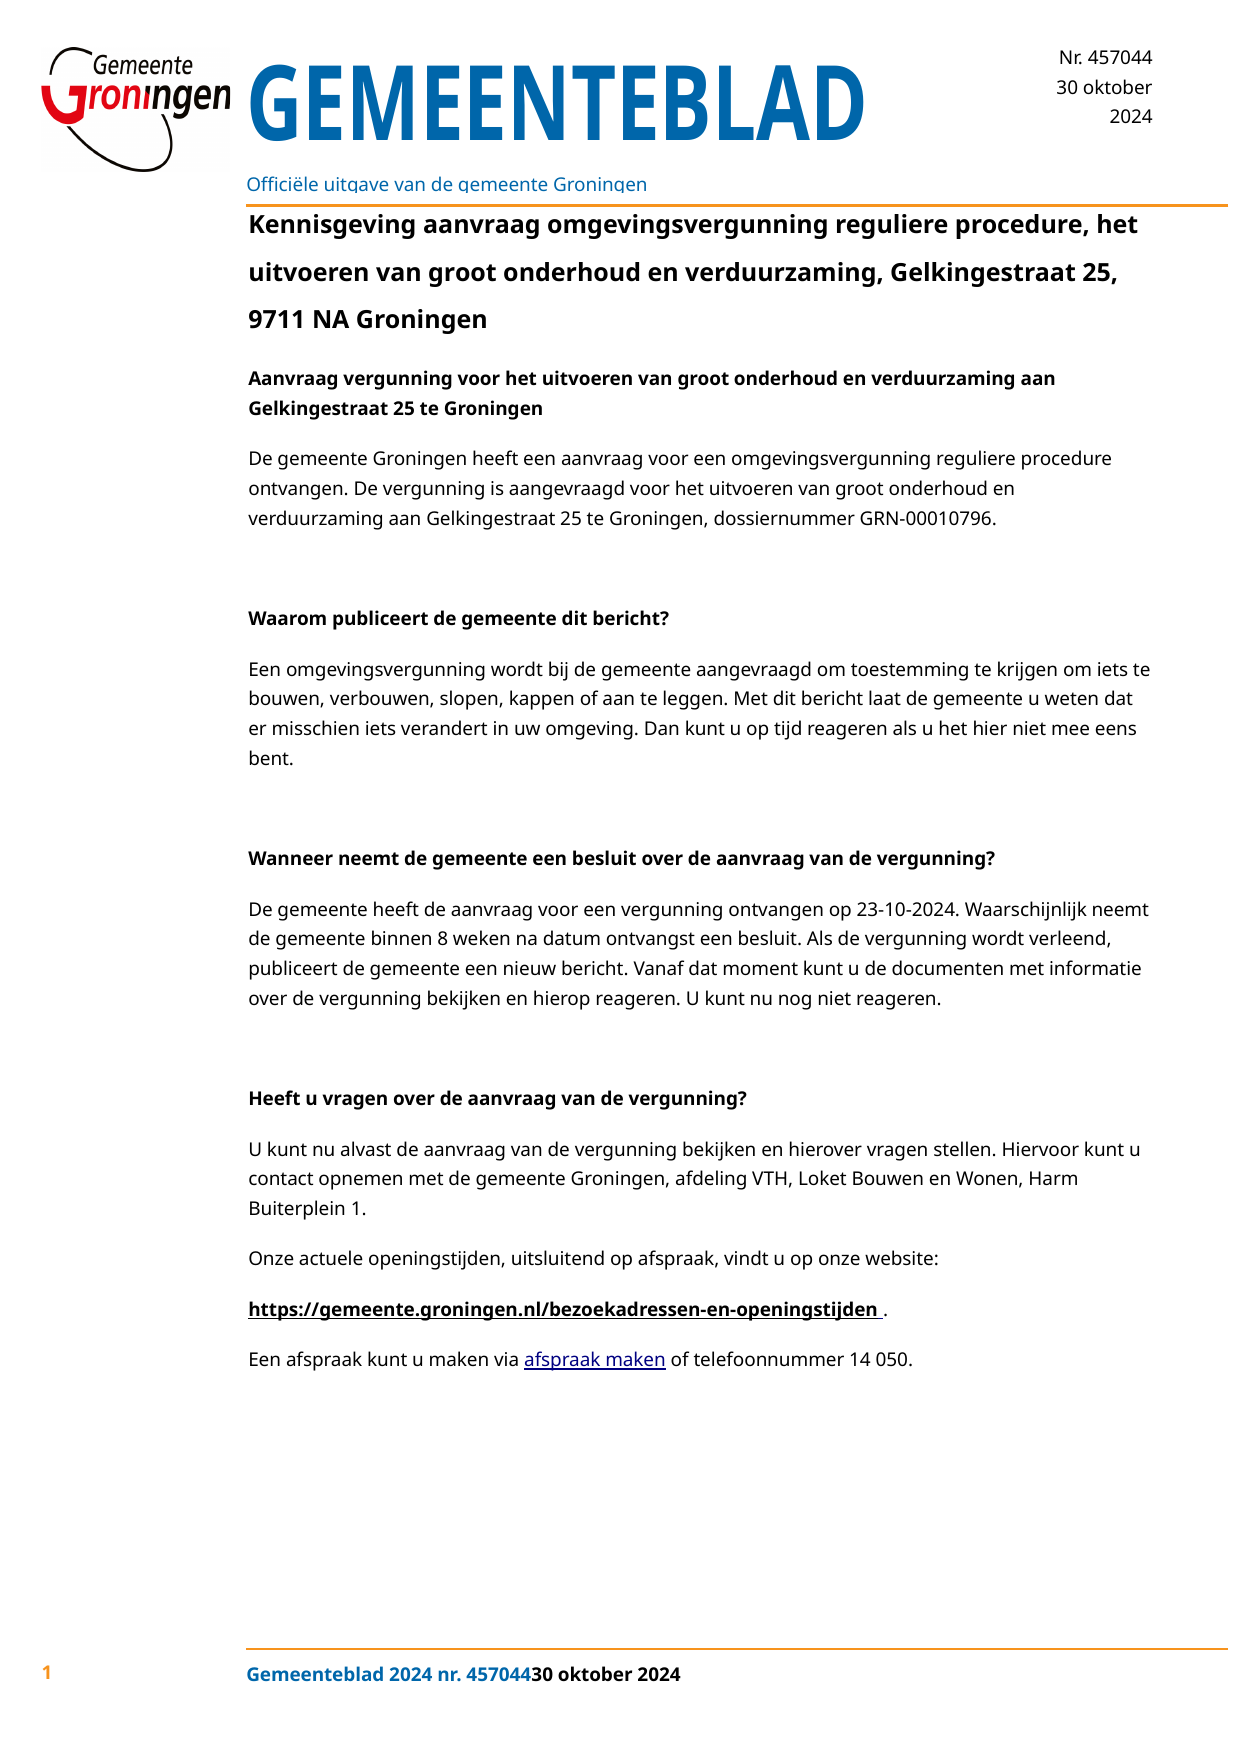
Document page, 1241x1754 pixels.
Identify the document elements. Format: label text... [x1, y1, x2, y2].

text De gemeente heeft de aanvraag voor een vergunning ontvangen op 23-10-2024. Waarschijnlijk neemt de gemeente binnen 8 weken na datum ontvangst een besluit. Als de vergunning wordt verleend, publiceert de gemeente een nieuw bericht. Vanaf dat moment kunt u de documenten met informatie over de vergunning bekijken en hierop reageren. U kunt nu nog niet reageren. [248, 896, 1152, 1010]
text Onze actuele openingstijden, uitsluitend op afspraak, vindt u op onze website: [248, 1246, 1152, 1271]
text De gemeente Groningen heeft een aanvraag voor een omgevingsvergunning reguliere procedure ontvangen. De vergunning is aangevraagd voor het uitvoeren van groot onderhoud en verduurzaming aan Gelkingestraat 25 te Groningen, dossiernummer GRN-00010796. [248, 446, 1152, 530]
text Heeft u vragen over de aanvraag van de vergunning? [248, 1086, 1152, 1111]
text U kunt nu alvast de aanvraag van de vergunning bekijken en hierover vragen stellen. Hiervoor kunt u contact opnemen met de gemeente Groningen, afdeling VTH, Loket Bouwen en Wonen, Harm Buiterplein 1. [248, 1136, 1152, 1221]
text https://gemeente.groningen.nl/bezoekadressen-en-openingstijden . [248, 1296, 1152, 1322]
text Aanvraag vergunning voor het uitvoeren van groot onderhoud en verduurzaming aan Gelkingestraat 25 te Groningen [248, 366, 1152, 421]
picture [41, 47, 231, 172]
text Waarom publiceert de gemeente dit bericht? [248, 606, 1152, 631]
text Wanneer neemt de gemeente een besluit over de aanvraag van de vergunning? [248, 846, 1152, 871]
text Een omgevingsvergunning wordt bij de gemeente aangevraagd om toestemming te krijgen om iets te bouwen, verbouwen, slopen, kappen of aan te leggen. Met dit bericht laat de gemeente u weten dat er misschien iets verandert in uw omgeving. Dan kunt u op tijd reageren als u het hier niet mee eens bent. [248, 656, 1152, 770]
text Kennisgeving aanvraag omgevingsvergunning reguliere procedure, het uitvoeren van groot onderhoud en verduurzaming, Gelkingestraat 25, 9711 NA Groningen [248, 207, 1152, 336]
text Een afspraak kunt u maken via afspraak maken of telefoonnummer 14 050. [248, 1346, 1152, 1372]
